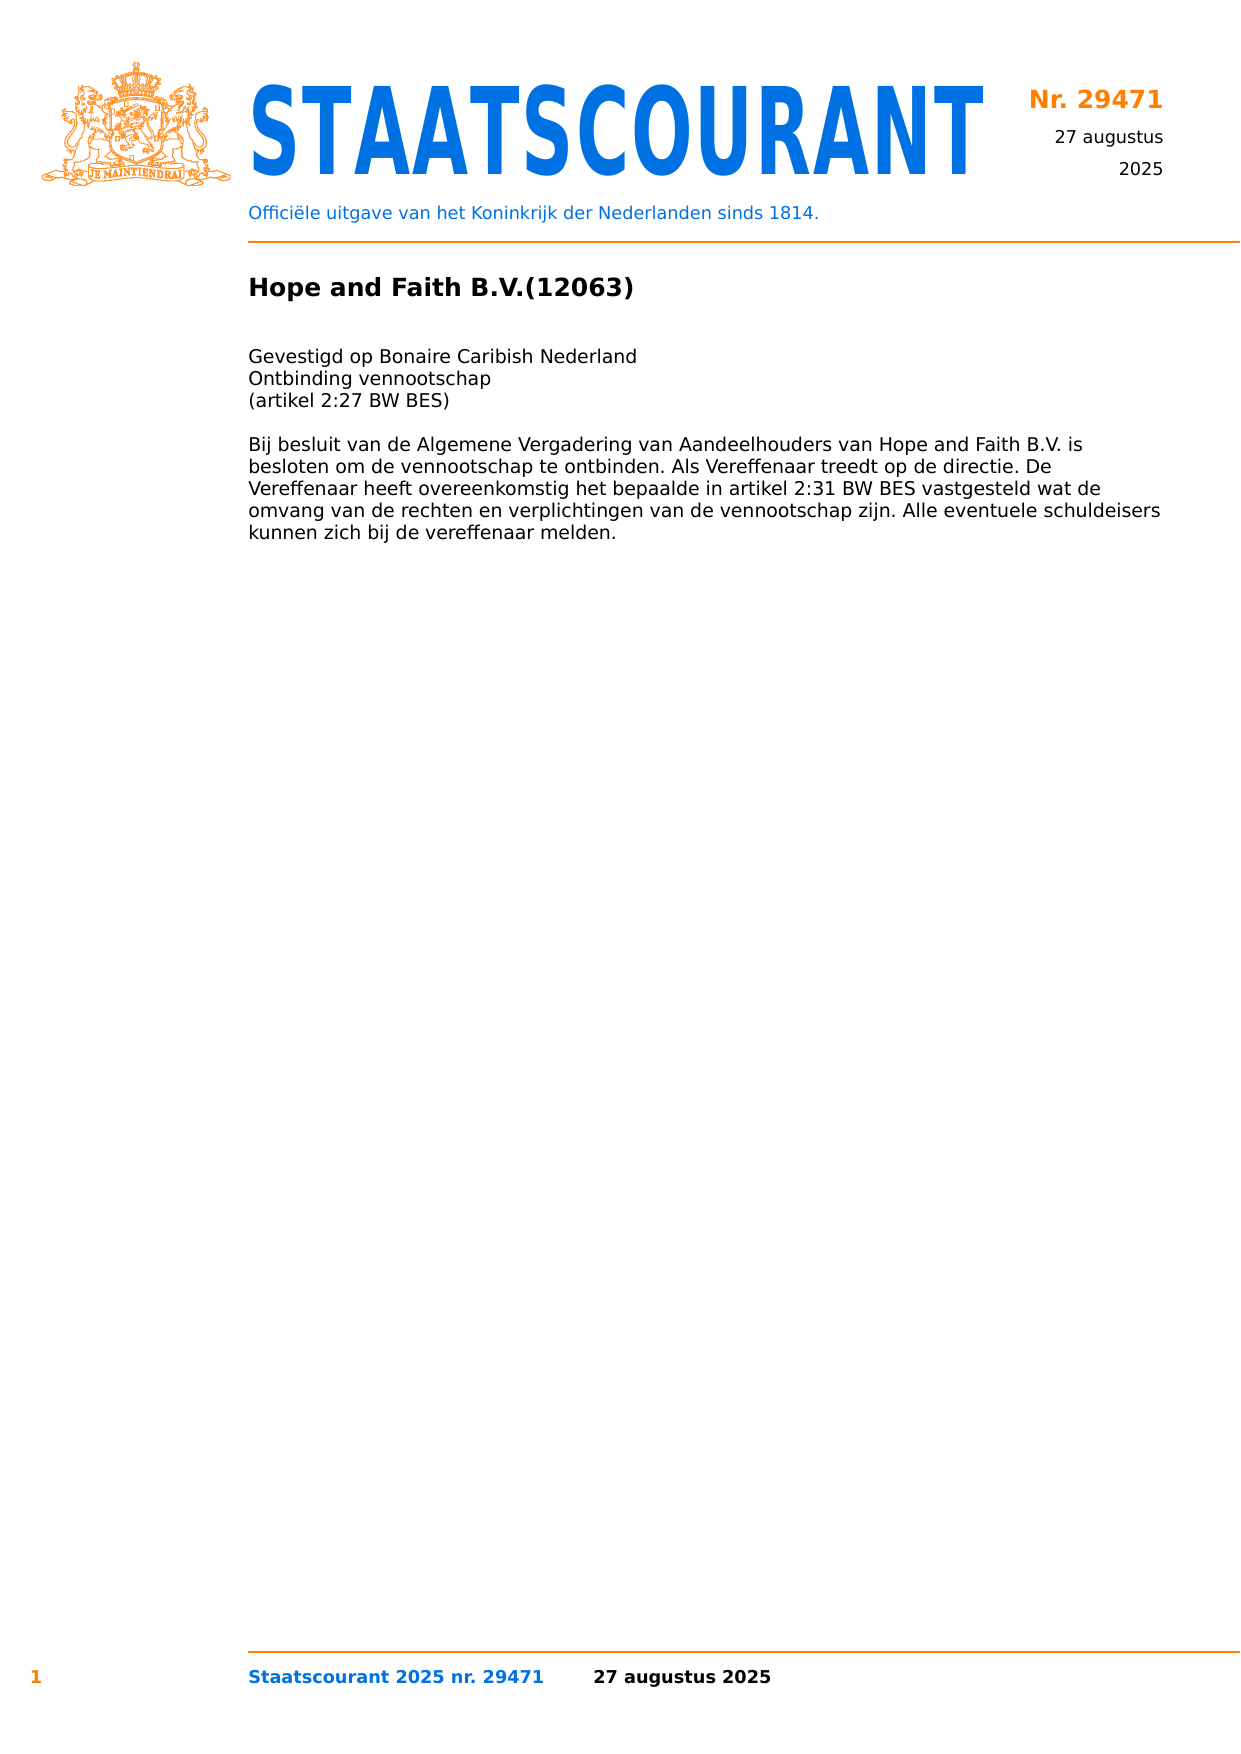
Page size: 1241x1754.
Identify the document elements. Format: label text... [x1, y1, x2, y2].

table_header STAATSCOURANT [248, 62, 998, 203]
table_cell 2025 [998, 153, 1240, 203]
text Ontbinding vennootschap [248, 368, 1163, 390]
table_cell Officiële uitgave van het Koninkrijk der Nederlanden sinds 1814. [248, 203, 1240, 241]
table_cell 27 augustus [998, 121, 1240, 153]
table_header [25, 62, 248, 241]
subtitle Hope and Faith B.V.(12063) [248, 273, 1163, 302]
text Gevestigd op Bonaire Caribish Nederland [248, 346, 1163, 368]
text (artikel 2:27 BW BES) [248, 390, 1163, 412]
table_header Nr. 29471 [998, 62, 1240, 121]
text Bij besluit van de Algemene Vergadering van Aandeelhouders van Hope and Faith B.V. is besloten om de vennootschap te ontbinden. Als Vereffenaar treedt op de directie. De Vereffenaar heeft overeenkomstig het bepaalde in artikel 2:31 BW BES vastgesteld wat de omvang van de rechten en verplichtingen van de vennootschap zijn. Alle eventuele schuldeisers kunnen zich bij de vereffenaar melden. [248, 434, 1163, 544]
picture [41, 62, 231, 186]
